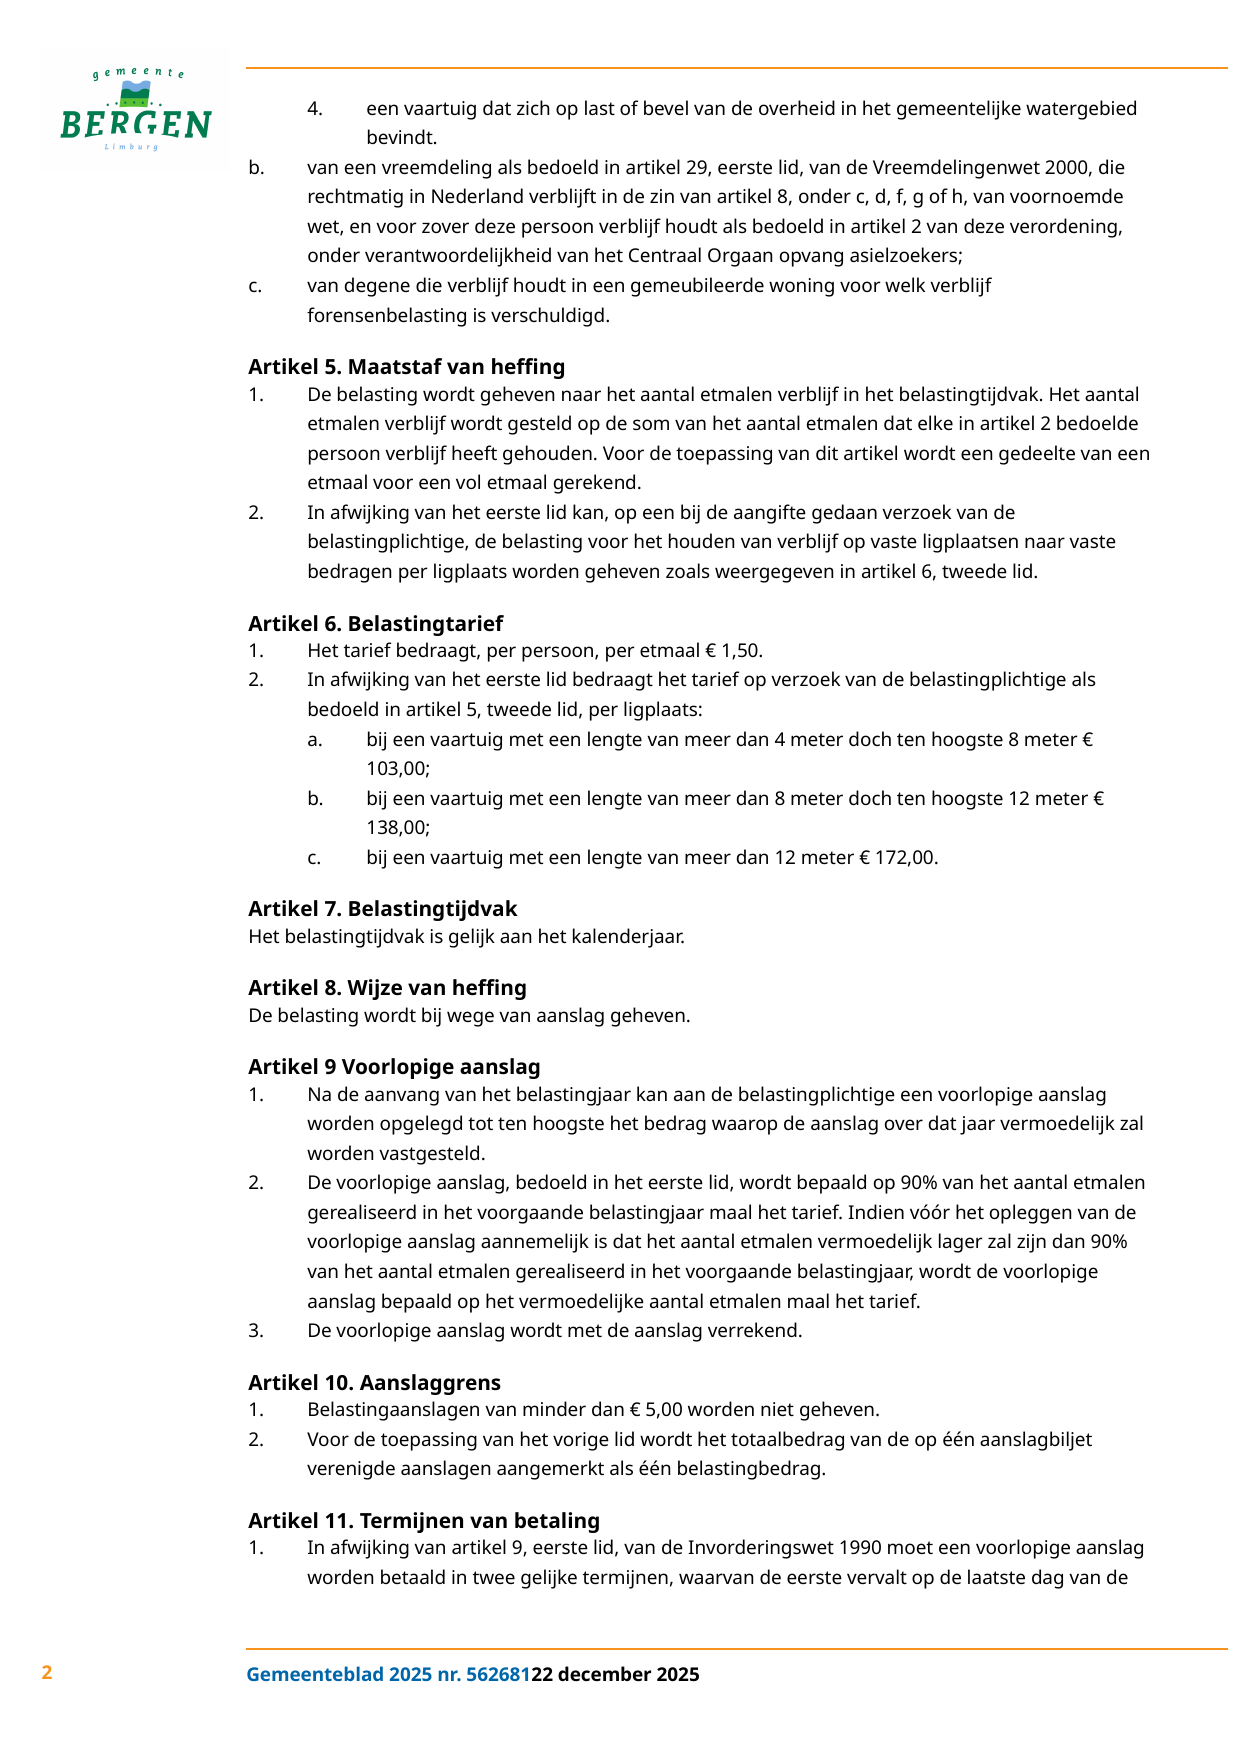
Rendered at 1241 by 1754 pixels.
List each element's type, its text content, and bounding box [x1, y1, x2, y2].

text Artikel 11. Termijnen van betaling [248, 1506, 1152, 1534]
text Artikel 10. Aanslaggrens [248, 1368, 1152, 1396]
list In afwijking van artikel 9, eerste lid, van de Invorderingswet 1990 moet een voorlopige aanslag worden betaald in twee gelijke termijnen, waarvan de eerste vervalt op de laatste dag van de [248, 1534, 1152, 1589]
list bij een vaartuig met een lengte van meer dan 8 meter doch ten hoogste 12 meter € 138,00; [307, 785, 1152, 840]
list een vaartuig dat zich op last of bevel van de overheid in het gemeentelijke watergebied bevindt. [307, 95, 1152, 150]
list van degene die verblijf houdt in een gemeubileerde woning voor welk verblijf forensenbelasting is verschuldigd. [248, 272, 1152, 328]
list bij een vaartuig met een lengte van meer dan 12 meter € 172,00. [307, 844, 1152, 870]
list Het tarief bedraagt, per persoon, per etmaal € 1,50. [248, 637, 1152, 663]
text Artikel 7. Belastingtijdvak [248, 894, 1152, 923]
text Het belastingtijdvak is gelijk aan het kalenderjaar. [248, 923, 1152, 949]
list De belasting wordt geheven naar het aantal etmalen verblijf in het belastingtijdvak. Het aantal etmalen verblijf wordt gesteld op de som van het aantal etmalen dat elke in artikel 2 bedoelde persoon verblijf heeft gehouden. Voor de toepassing van dit artikel wordt een gedeelte van een etmaal voor een vol etmaal gerekend. [248, 381, 1152, 495]
list bij een vaartuig met een lengte van meer dan 4 meter doch ten hoogste 8 meter € 103,00; [307, 726, 1152, 781]
text Artikel 8. Wijze van heffing [248, 973, 1152, 1002]
list De voorlopige aanslag wordt met de aanslag verrekend. [248, 1317, 1152, 1343]
text De belasting wordt bij wege van aanslag geheven. [248, 1002, 1152, 1028]
text Artikel 9 Voorlopige aanslag [248, 1052, 1152, 1081]
text Artikel 5. Maatstaf van heffing [248, 352, 1152, 381]
text Artikel 6. Belastingtarief [248, 609, 1152, 637]
list In afwijking van het eerste lid bedraagt het tarief op verzoek van de belastingplichtige als bedoeld in artikel 5, tweede lid, per ligplaats: [248, 667, 1152, 722]
list van een vreemdeling als bedoeld in artikel 29, eerste lid, van de Vreemdelingenwet 2000, die rechtmatig in Nederland verblijft in de zin van artikel 8, onder c, d, f, g of h, van voornoemde wet, en voor zover deze persoon verblijf houdt als bedoeld in artikel 2 van deze verordening, onder verantwoordelijkheid van het Centraal Orgaan opvang asielzoekers; [248, 154, 1152, 268]
list Na de aanvang van het belastingjaar kan aan de belastingplichtige een voorlopige aanslag worden opgelegd tot ten hoogste het bedrag waarop de aanslag over dat jaar vermoedelijk zal worden vastgesteld. [248, 1081, 1152, 1166]
list In afwijking van het eerste lid kan, op een bij de aangifte gedaan verzoek van de belastingplichtige, de belasting voor het houden van verblijf op vaste ligplaatsen naar vaste bedragen per ligplaats worden geheven zoals weergegeven in artikel 6, tweede lid. [248, 499, 1152, 584]
list De voorlopige aanslag, bedoeld in het eerste lid, wordt bepaald op 90% van het aantal etmalen gerealiseerd in het voorgaande belastingjaar maal het tarief. Indien vóór het opleggen van de voorlopige aanslag aannemelijk is dat het aantal etmalen vermoedelijk lager zal zijn dan 90% van het aantal etmalen gerealiseerd in het voorgaande belastingjaar, wordt de voorlopige aanslag bepaald op het vermoedelijke aantal etmalen maal het tarief. [248, 1169, 1152, 1313]
picture [41, 47, 231, 172]
list Belastingaanslagen van minder dan € 5,00 worden niet geheven. [248, 1396, 1152, 1422]
list Voor de toepassing van het vorige lid wordt het totaalbedrag van de op één aanslagbiljet verenigde aanslagen aangemerkt als één belastingbedrag. [248, 1426, 1152, 1481]
